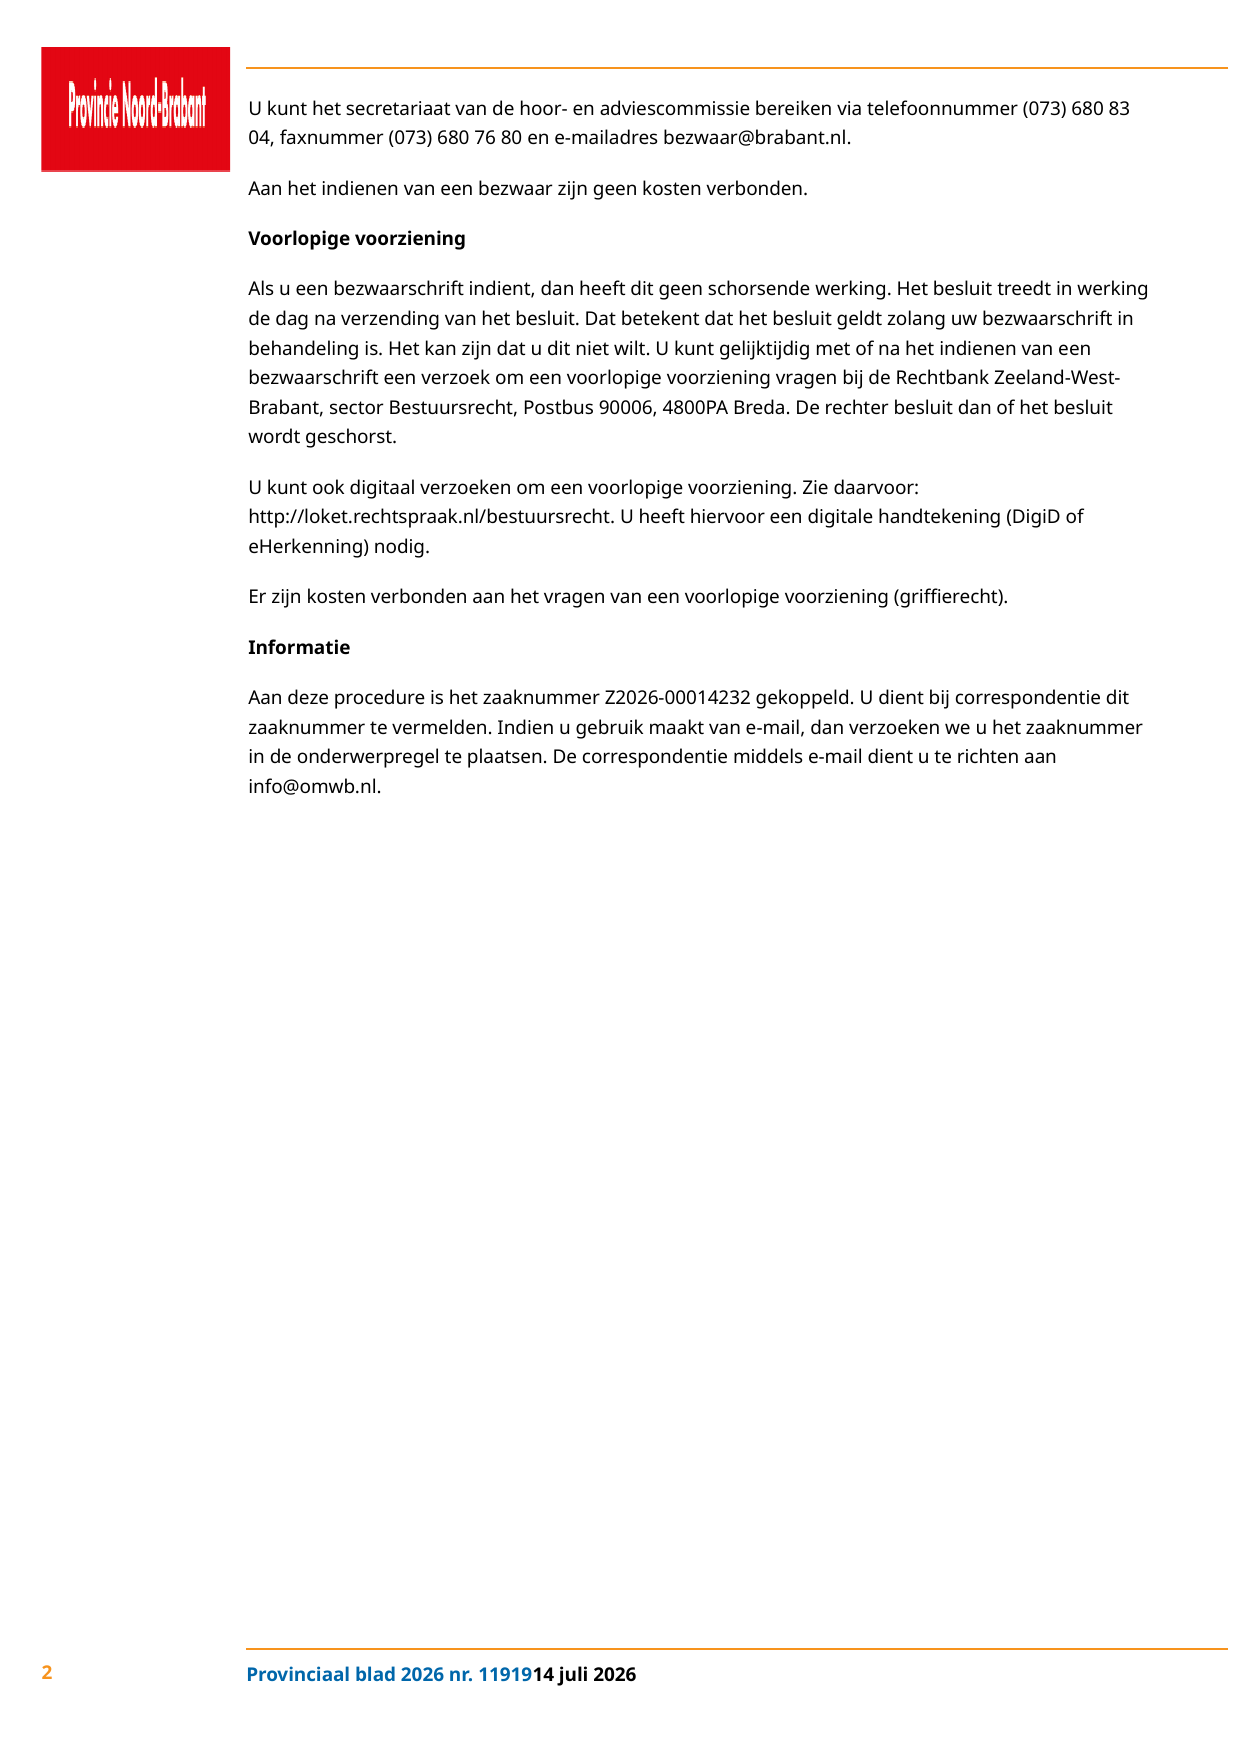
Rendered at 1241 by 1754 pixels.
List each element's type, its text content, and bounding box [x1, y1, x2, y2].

text U kunt ook digitaal verzoeken om een voorlopige voorziening. Zie daarvoor: http://loket.rechtspraak.nl/bestuursrecht. U heeft hiervoor een digitale handtekening (DigiD of eHerkenning) nodig. [248, 474, 1152, 559]
text U kunt het secretariaat van de hoor- en adviescommissie bereiken via telefoonnummer (073) 680 83 04, faxnummer (073) 680 76 80 en e-mailadres bezwaar@brabant.nl. [248, 95, 1152, 150]
picture [41, 47, 231, 172]
text Als u een bezwaarschrift indient, dan heeft dit geen schorsende werking. Het besluit treedt in werking de dag na verzending van het besluit. Dat betekent dat het besluit geldt zolang uw bezwaarschrift in behandeling is. Het kan zijn dat u dit niet wilt. U kunt gelijktijdig met of na het indienen van een bezwaarschrift een verzoek om een voorlopige voorziening vragen bij de Rechtbank Zeeland-West-Brabant, sector Bestuursrecht, Postbus 90006, 4800PA Breda. De rechter besluit dan of het besluit wordt geschorst. [248, 276, 1152, 449]
text Aan deze procedure is het zaaknummer Z2026-00014232 gekoppeld. U dient bij correspondentie dit zaaknummer te vermelden. Indien u gebruik maakt van e-mail, dan verzoeken we u het zaaknummer in de onderwerpregel te plaatsen. De correspondentie middels e-mail dient u te richten aan info@omwb.nl. [248, 684, 1152, 799]
text Aan het indienen van een bezwaar zijn geen kosten verbonden. [248, 175, 1152, 201]
text Voorlopige voorziening [248, 225, 1152, 251]
text Informatie [248, 634, 1152, 660]
text Er zijn kosten verbonden aan het vragen van een voorlopige voorziening (griffierecht). [248, 583, 1152, 609]
